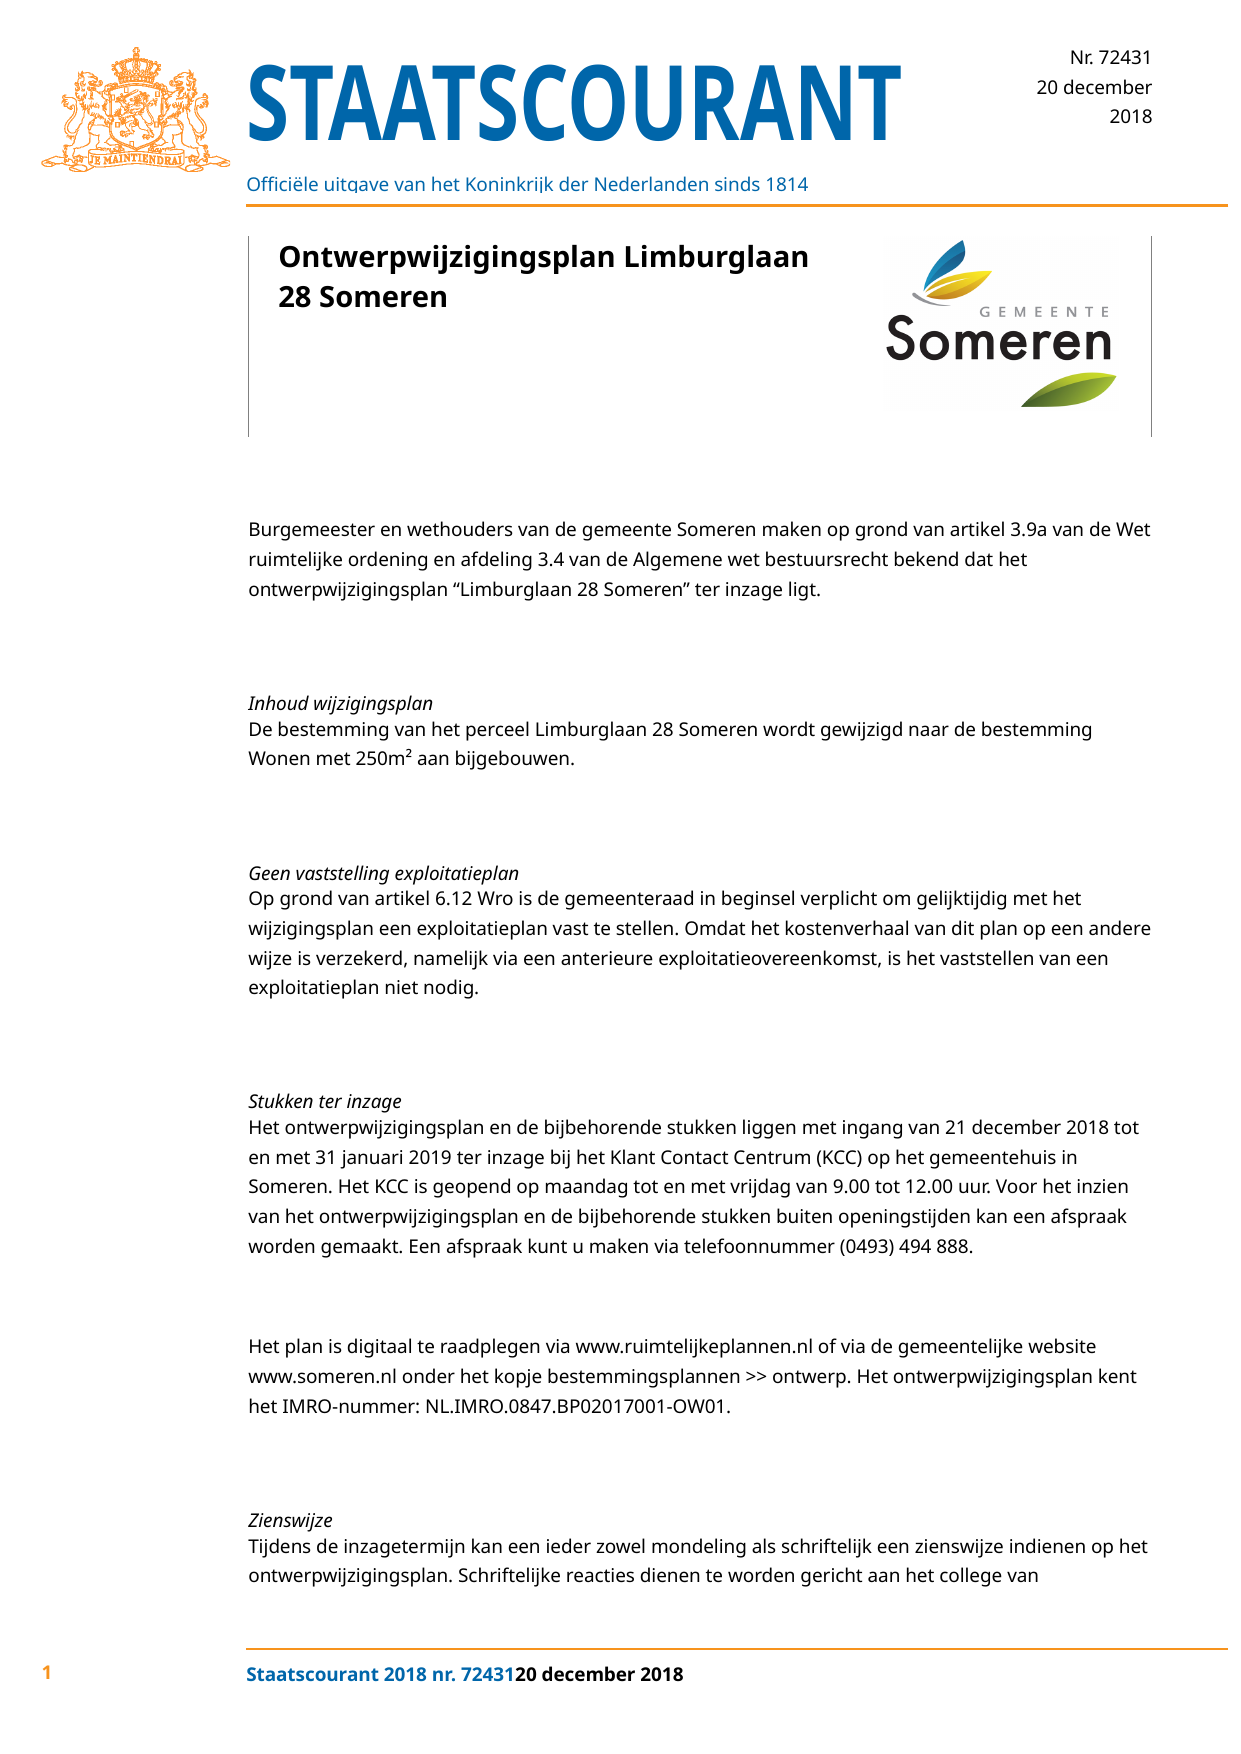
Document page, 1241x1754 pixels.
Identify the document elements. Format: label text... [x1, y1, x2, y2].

text Tijdens de inzagetermijn kan een ieder zowel mondeling als schriftelijk een zienswijze indienen op het ontwerpwijzigingsplan. Schriftelijke reacties dienen te worden gericht aan het college van [248, 1533, 1152, 1588]
text Het ontwerpwijzigingsplan en de bijbehorende stukken liggen met ingang van 21 december 2018 tot en met 31 januari 2019 ter inzage bij het Klant Contact Centrum (KCC) op het gemeentehuis in Someren. Het KCC is geopend op maandag tot en met vrijdag van 9.00 tot 12.00 uur. Voor het inzien van het ontwerpwijzigingsplan en de bijbehorende stukken buiten openingstijden kan een afspraak worden gemaakt. Een afspraak kunt u maken via telefoonnummer (0493) 494 888. [248, 1114, 1152, 1258]
text Op grond van artikel 6.12 Wro is de gemeenteraad in beginsel verplicht om gelijktijdig met het wijzigingsplan een exploitatieplan vast te stellen. Omdat het kostenverhaal van dit plan op een andere wijze is verzekerd, namelijk via een anterieure exploitatieovereenkomst, is het vaststellen van een exploitatieplan niet nodig. [248, 886, 1152, 1000]
picture [882, 236, 1119, 411]
text Burgemeester en wethouders van de gemeente Someren maken op grond van artikel 3.9a van de Wet ruimtelijke ordening en afdeling 3.4 van de Algemene wet bestuursrecht bekend dat het ontwerpwijzigingsplan “Limburglaan 28 Someren” ter inzage ligt. [248, 517, 1152, 602]
text De bestemming van het perceel Limburglaan 28 Someren wordt gewijzigd naar de bestemming Wonen met 250m² aan bijgebouwen. [248, 716, 1152, 771]
text Geen vaststelling exploitatieplan [248, 860, 1152, 886]
picture [41, 47, 231, 172]
table_header [850, 236, 1151, 437]
table_header Ontwerpwijzigingsplan Limburglaan 28 Someren [249, 236, 850, 437]
text Inhoud wijzigingsplan [248, 690, 1152, 716]
text Zienswijze [248, 1507, 1152, 1533]
text Stukken ter inzage [248, 1089, 1152, 1114]
text Het plan is digitaal te raadplegen via www.ruimtelijkeplannen.nl of via de gemeentelijke website www.someren.nl onder het kopje bestemmingsplannen >> ontwerp. Het ontwerpwijzigingsplan kent het IMRO-nummer: NL.IMRO.0847.BP02017001-OW01. [248, 1334, 1152, 1418]
